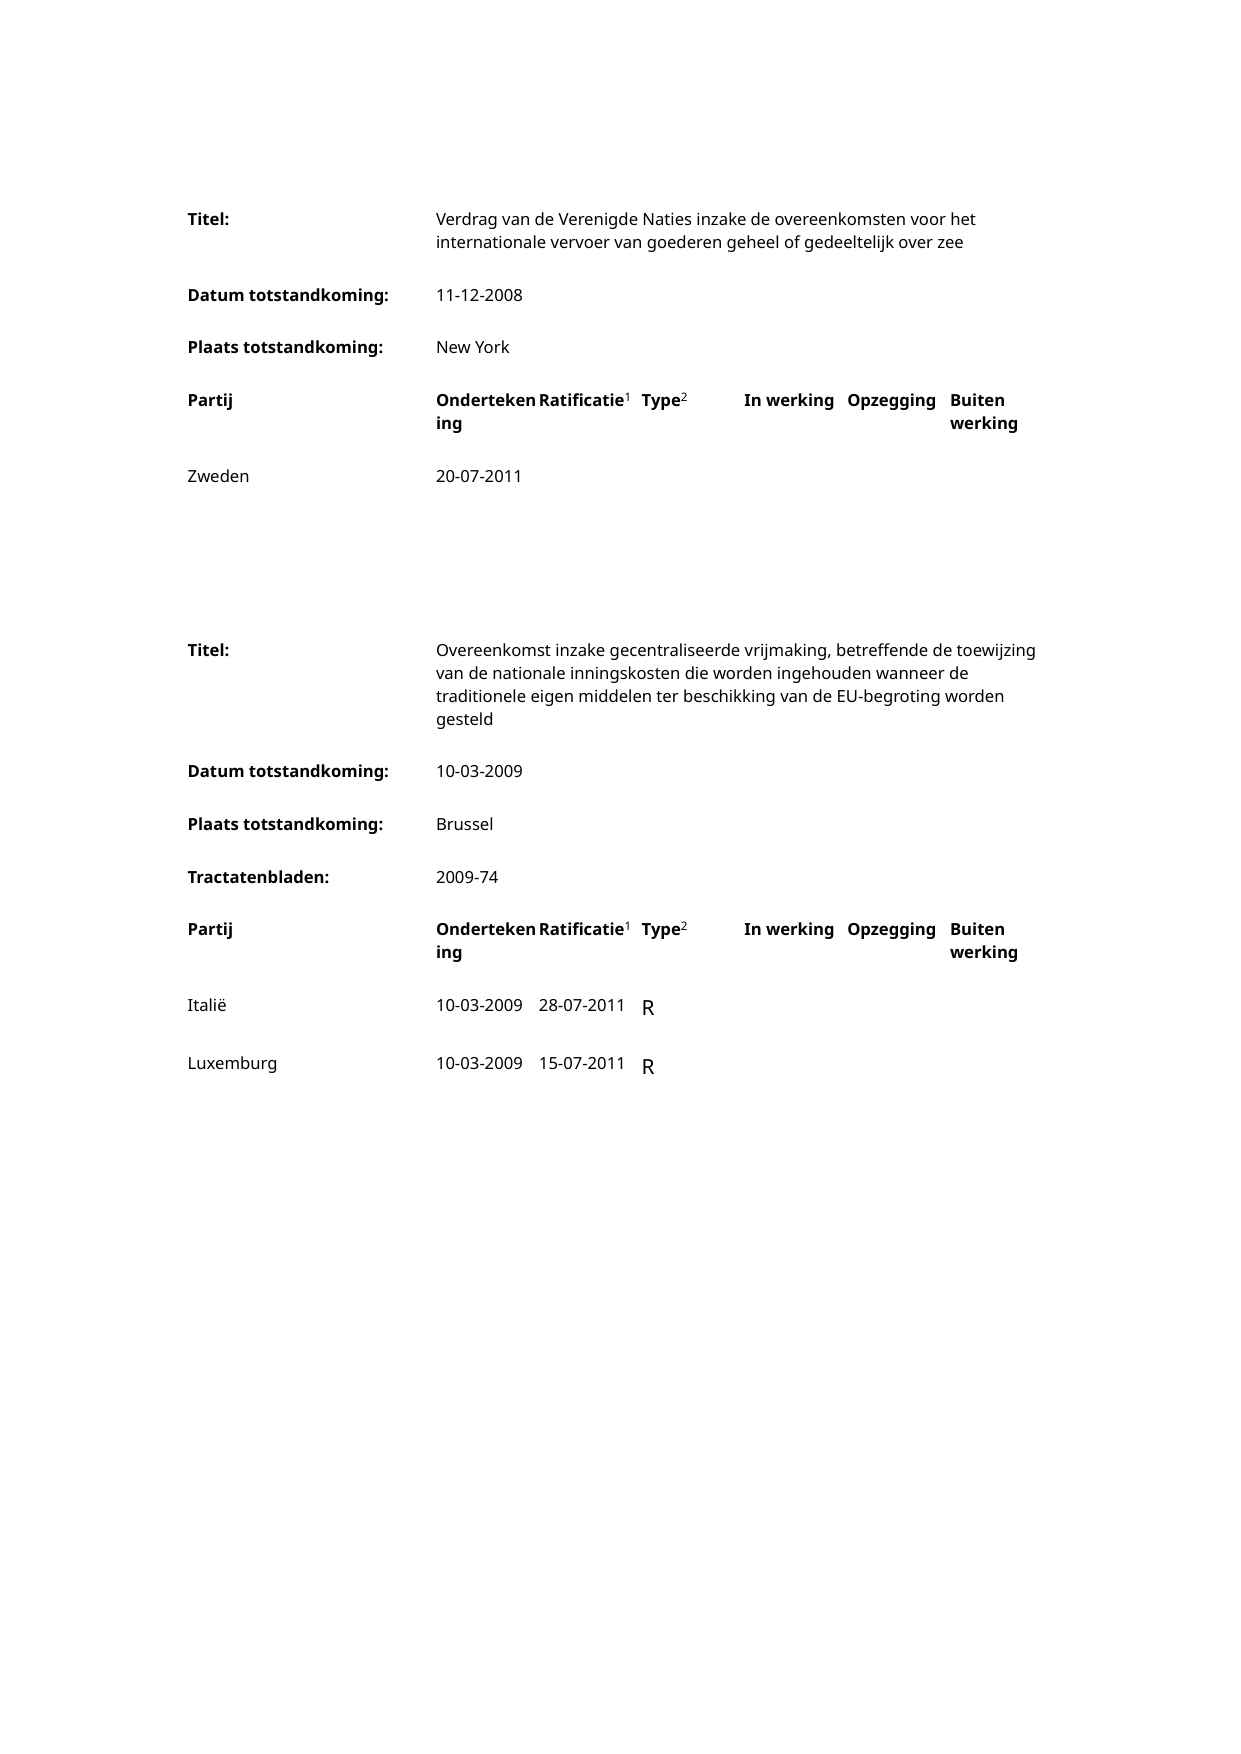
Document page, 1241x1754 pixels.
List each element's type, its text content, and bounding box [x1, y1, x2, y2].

table_cell Type2 [641, 918, 744, 993]
table_cell [641, 464, 744, 523]
table_cell Brussel [436, 813, 1053, 865]
table_cell Opzegging [847, 918, 950, 993]
table_cell Ondertekening [436, 918, 539, 993]
table_cell [847, 464, 950, 523]
table_cell Ratificatie1 [539, 389, 641, 464]
table_cell Type2 [641, 389, 744, 464]
table_cell Italië [188, 993, 436, 1052]
table_cell In werking [744, 918, 847, 993]
table_cell [744, 464, 847, 523]
table_cell [950, 1052, 1053, 1110]
table_cell 15-07-2011 [539, 1052, 641, 1110]
table_cell Partij [188, 918, 436, 993]
table_cell Tractatenbladen: [188, 865, 436, 918]
table_header Titel: [188, 208, 436, 283]
table_cell 28-07-2011 [539, 993, 641, 1052]
table_cell Ondertekening [436, 389, 539, 464]
table_cell R [641, 1052, 744, 1110]
table_cell Plaats totstandkoming: [188, 336, 436, 389]
table_cell 2009-74 [436, 865, 1053, 918]
table_cell [539, 464, 641, 523]
table_cell Zweden [188, 464, 436, 523]
table_cell 10-03-2009 [436, 760, 1053, 812]
table_cell R [641, 993, 744, 1052]
table_cell 10-03-2009 [436, 993, 539, 1052]
table_cell New York [436, 336, 1053, 389]
table_cell Luxemburg [188, 1052, 436, 1110]
table_cell [847, 1052, 950, 1110]
table_cell 10-03-2009 [436, 1052, 539, 1110]
table_cell Partij [188, 389, 436, 464]
table_cell Plaats totstandkoming: [188, 813, 436, 865]
table_cell Ratificatie1 [539, 918, 641, 993]
table_cell [950, 993, 1053, 1052]
table_cell [847, 993, 950, 1052]
table_cell Datum totstandkoming: [188, 760, 436, 812]
table_cell In werking [744, 389, 847, 464]
table_cell Datum totstandkoming: [188, 283, 436, 336]
table_cell [950, 464, 1053, 523]
table_header Titel: [188, 639, 436, 760]
table_cell [744, 1052, 847, 1110]
table_cell 20-07-2011 [436, 464, 539, 523]
table_cell Buiten werking [950, 918, 1053, 993]
table_header Overeenkomst inzake gecentraliseerde vrijmaking, betreffende de toewijzing van de nationale inningskosten die worden ingehouden wanneer de traditionele eigen middelen ter beschikking van de EU-begroting worden gesteld [436, 639, 1053, 760]
table_cell 11-12-2008 [436, 283, 1053, 336]
table_cell Buiten werking [950, 389, 1053, 464]
table_header Verdrag van de Verenigde Naties inzake de overeenkomsten voor het internationale vervoer van goederen geheel of gedeeltelijk over zee [436, 208, 1053, 283]
table_cell [744, 993, 847, 1052]
table_cell Opzegging [847, 389, 950, 464]
